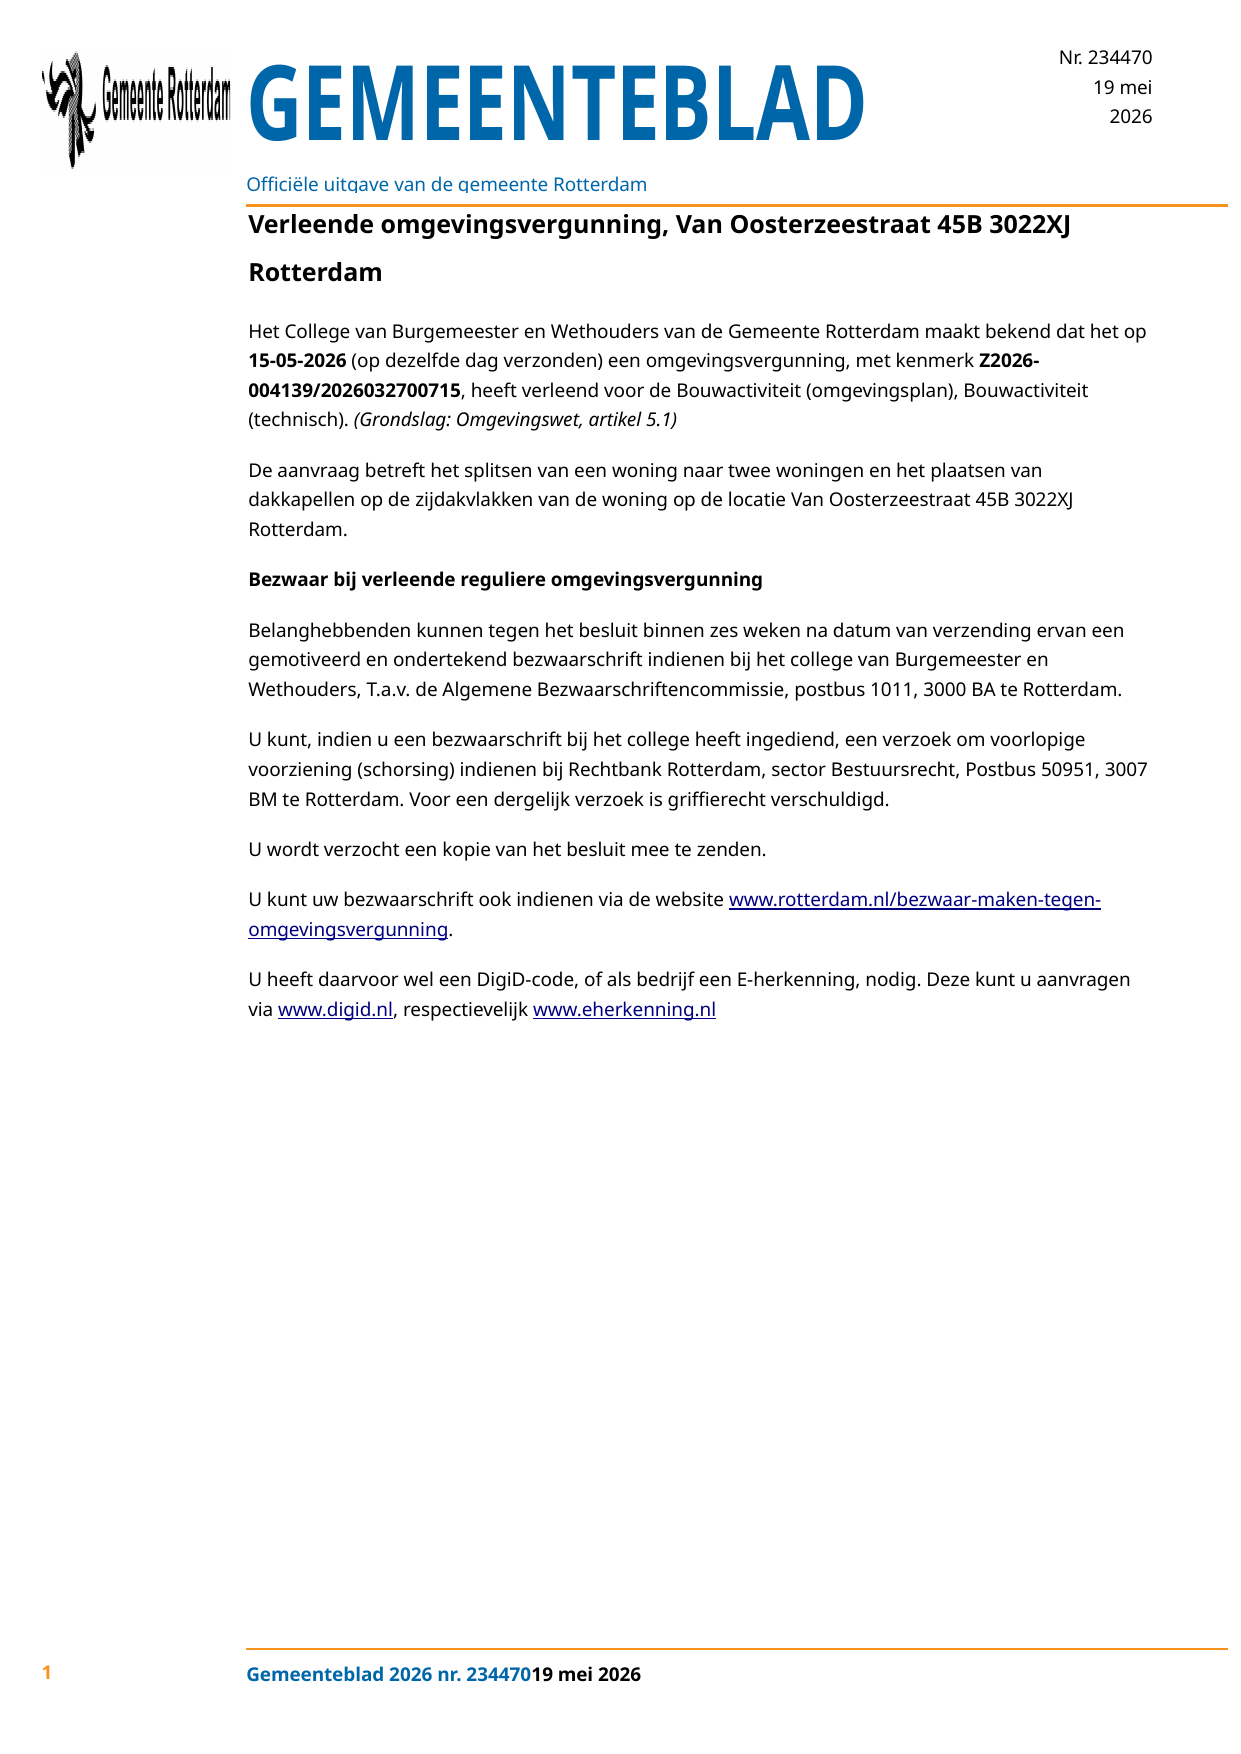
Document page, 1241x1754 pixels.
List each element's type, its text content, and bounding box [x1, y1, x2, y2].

text U kunt uw bezwaarschrift ook indienen via de website www.rotterdam.nl/bezwaar-maken-tegen-omgevingsvergunning. [248, 887, 1152, 942]
picture [41, 47, 231, 172]
text U heeft daarvoor wel een DigiD-code, of als bedrijf een E-herkenning, nodig. Deze kunt u aanvragen via www.digid.nl, respectievelijk www.eherkenning.nl [248, 967, 1152, 1022]
text Bezwaar bij verleende reguliere omgevingsvergunning [248, 567, 1152, 592]
text Belanghebbenden kunnen tegen het besluit binnen zes weken na datum van verzending ervan een gemotiveerd en ondertekend bezwaarschrift indienen bij het college van Burgemeester en Wethouders, T.a.v. de Algemene Bezwaarschriftencommissie, postbus 1011, 3000 BA te Rotterdam. [248, 617, 1152, 702]
text U wordt verzocht een kopie van het besluit mee te zenden. [248, 836, 1152, 862]
text U kunt, indien u een bezwaarschrift bij het college heeft ingediend, een verzoek om voorlopige voorziening (schorsing) indienen bij Rechtbank Rotterdam, sector Bestuursrecht, Postbus 50951, 3007 BM te Rotterdam. Voor een dergelijk verzoek is griffierecht verschuldigd. [248, 727, 1152, 812]
text Verleende omgevingsvergunning, Van Oosterzeestraat 45B 3022XJ Rotterdam [248, 207, 1152, 288]
text Het College van Burgemeester en Wethouders van de Gemeente Rotterdam maakt bekend dat het op 15-05-2026 (op dezelfde dag verzonden) een omgevingsvergunning, met kenmerk Z2026-004139/2026032700715, heeft verleend voor de Bouwactiviteit (omgevingsplan), Bouwactiviteit (technisch). (Grondslag: Omgevingswet, artikel 5.1) [248, 318, 1152, 432]
text De aanvraag betreft het splitsen van een woning naar twee woningen en het plaatsen van dakkapellen op de zijdakvlakken van de woning op de locatie Van Oosterzeestraat 45B 3022XJ Rotterdam. [248, 457, 1152, 542]
